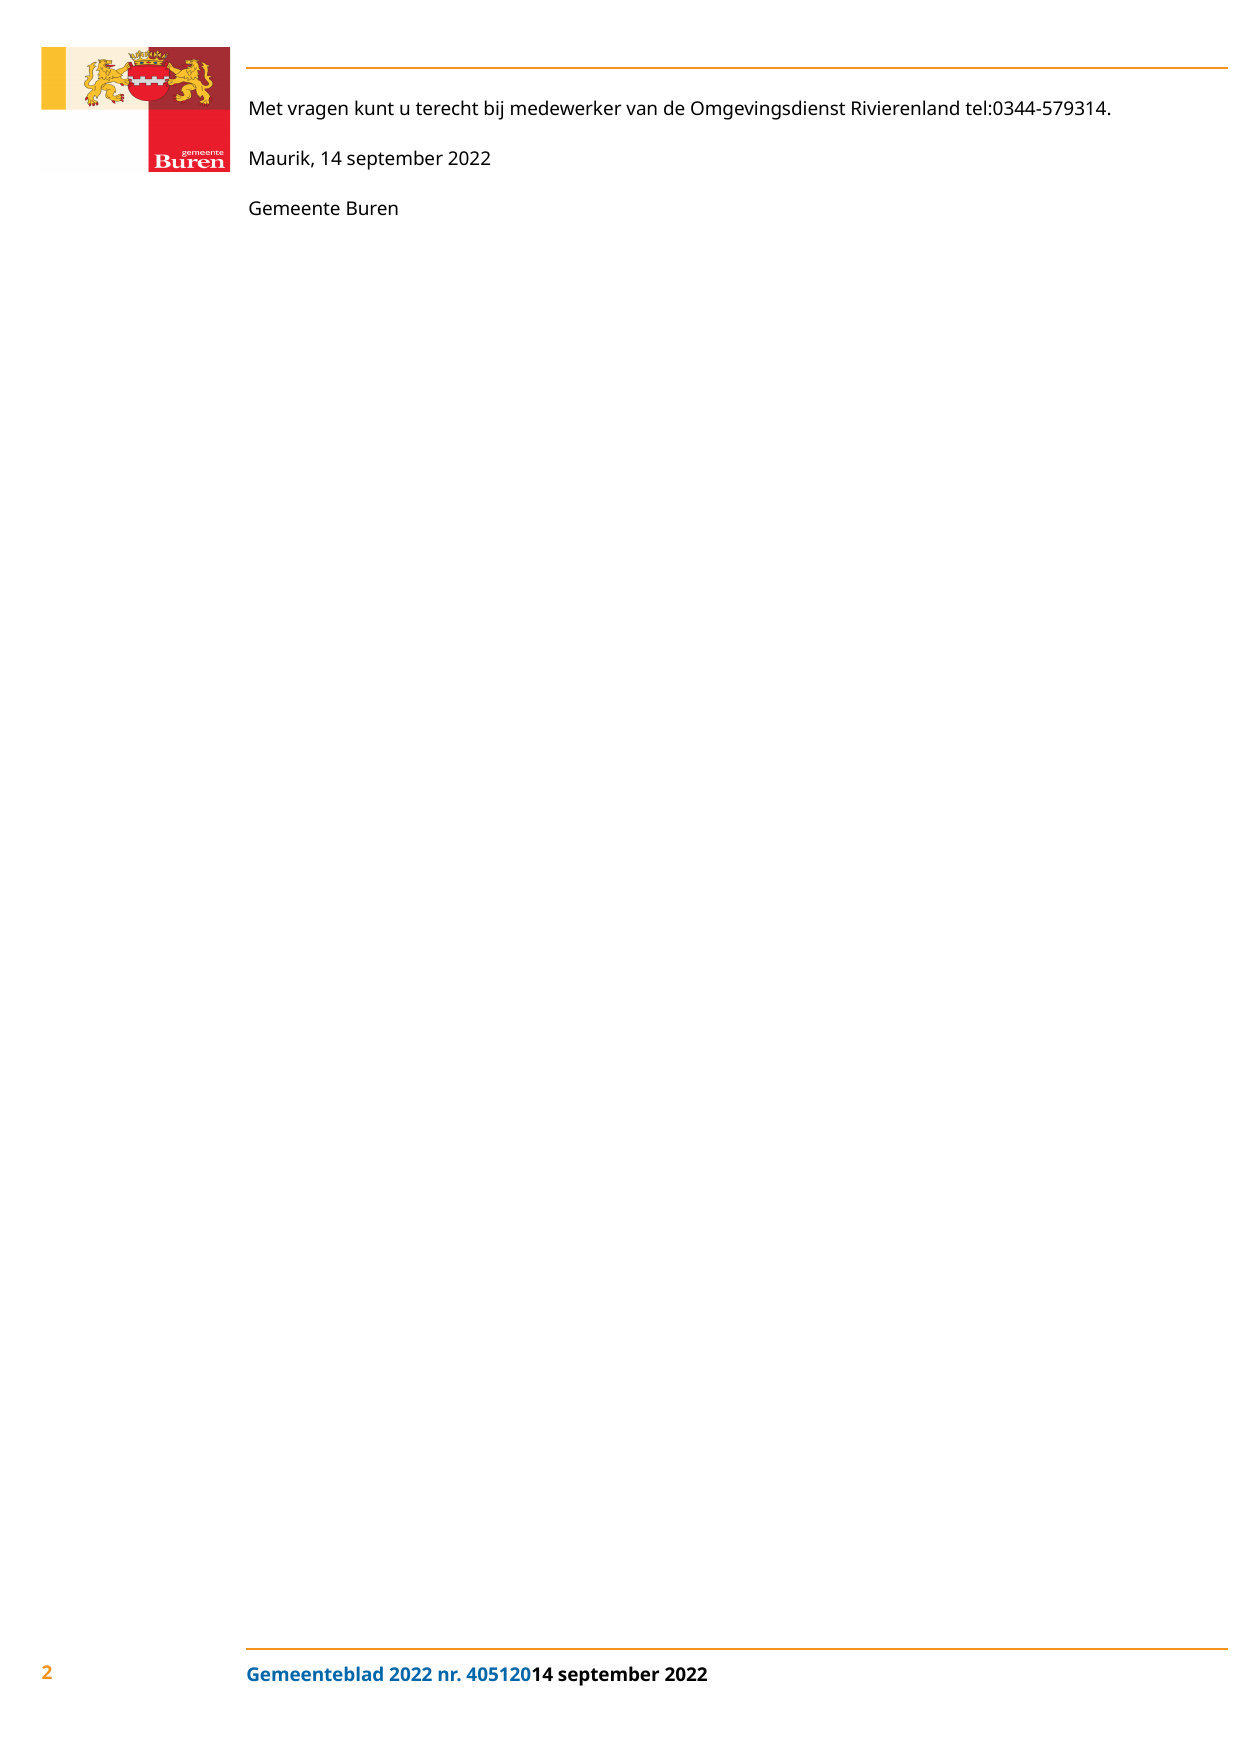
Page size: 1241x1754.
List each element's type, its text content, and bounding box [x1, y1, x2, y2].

text Maurik, 14 september 2022 [248, 145, 1152, 171]
picture [41, 47, 231, 172]
text Met vragen kunt u terecht bij medewerker van de Omgevingsdienst Rivierenland tel:0344-579314. [248, 95, 1152, 121]
text Gemeente Buren [248, 196, 1152, 221]
